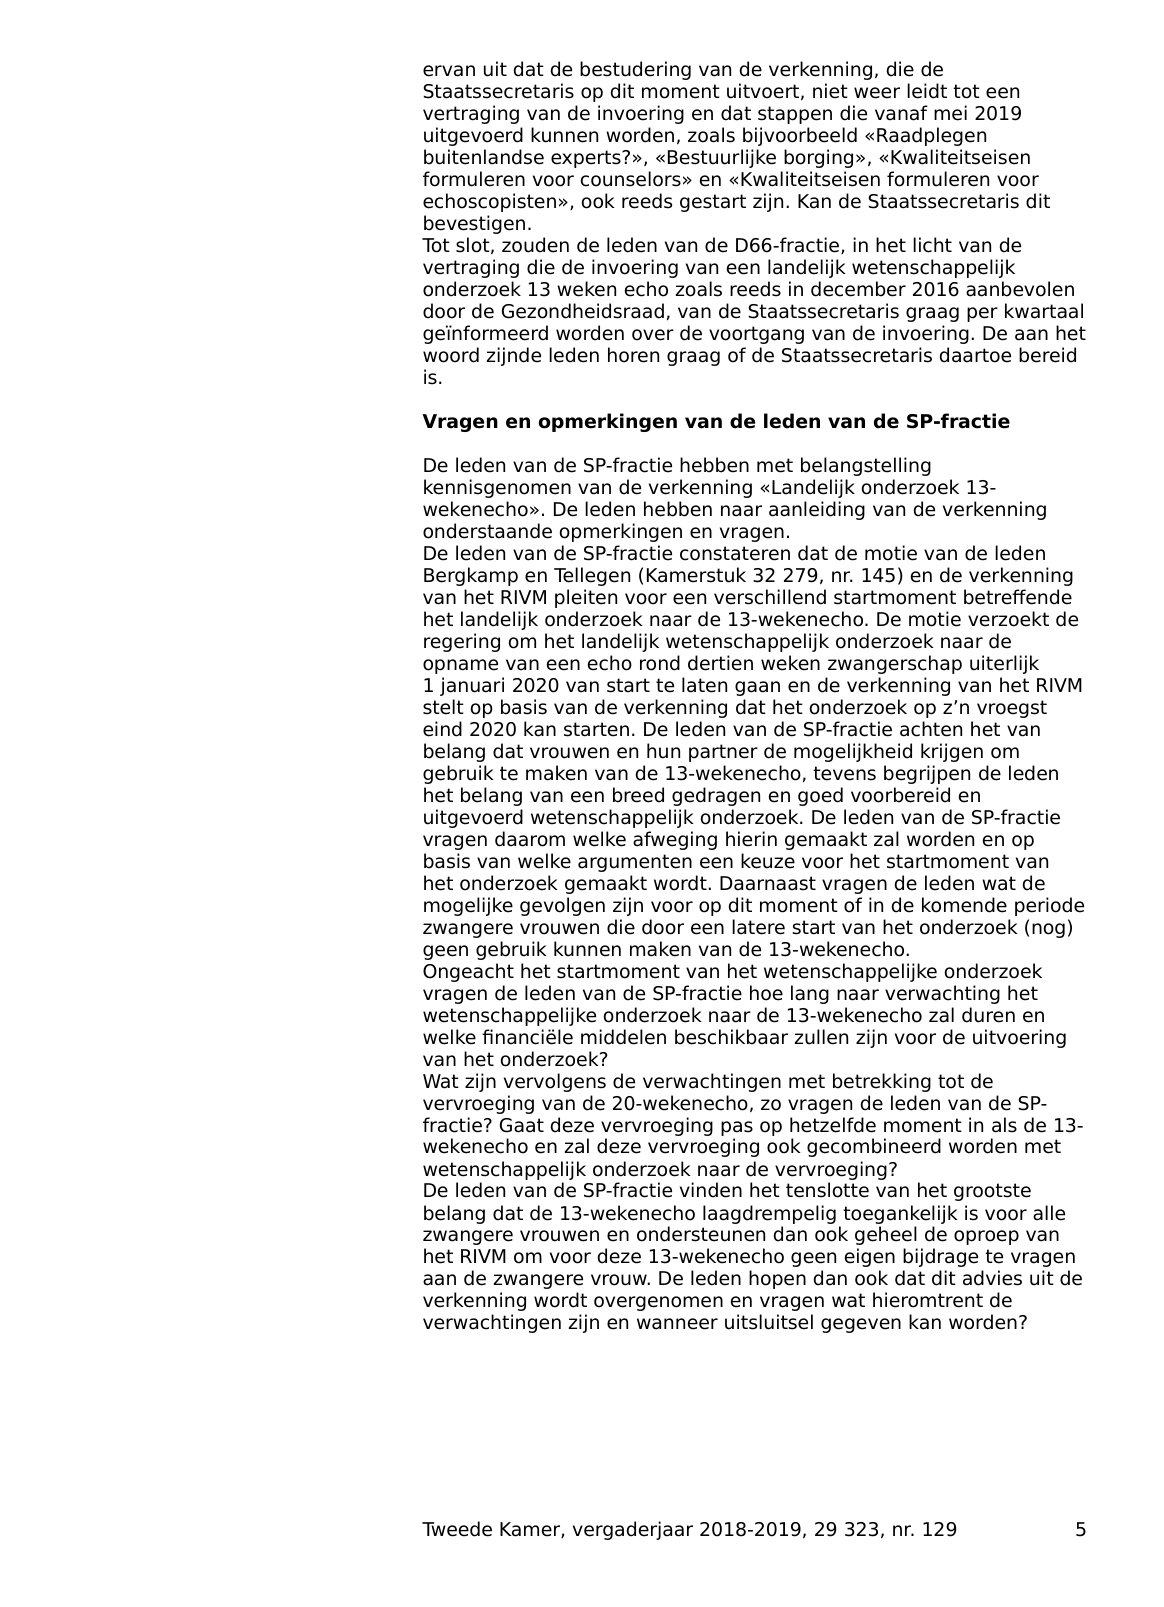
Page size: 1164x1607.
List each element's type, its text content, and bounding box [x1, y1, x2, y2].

subtitle Vragen en opmerkingen van de leden van de SP-fractie [422, 411, 1087, 433]
text Wat zijn vervolgens de verwachtingen met betrekking tot de vervroeging van de 20-wekenecho, zo vragen de leden van de SP-fractie? Gaat deze vervroeging pas op hetzelfde moment in als de 13-wekenecho en zal deze vervroeging ook gecombineerd worden met wetenschappelijk onderzoek naar de vervroeging? [422, 1071, 1087, 1180]
text Ongeacht het startmoment van het wetenschappelijke onderzoek vragen de leden van de SP-fractie hoe lang naar verwachting het wetenschappelijke onderzoek naar de 13-wekenecho zal duren en welke financiële middelen beschikbaar zullen zijn voor de uitvoering van het onderzoek? [422, 961, 1087, 1071]
text De leden van de SP-fractie constateren dat de motie van de leden Bergkamp en Tellegen (Kamerstuk 32 279, nr. 145) en de verkenning van het RIVM pleiten voor een verschillend startmoment betreffende het landelijk onderzoek naar de 13-wekenecho. De motie verzoekt de regering om het landelijk wetenschappelijk onderzoek naar de opname van een echo rond dertien weken zwangerschap uiterlijk 1 januari 2020 van start te laten gaan en de verkenning van het RIVM stelt op basis van de verkenning dat het onderzoek op z’n vroegst eind 2020 kan starten. De leden van de SP-fractie achten het van belang dat vrouwen en hun partner de mogelijkheid krijgen om gebruik te maken van de 13-wekenecho, tevens begrijpen de leden het belang van een breed gedragen en goed voorbereid en uitgevoerd wetenschappelijk onderzoek. De leden van de SP-fractie vragen daarom welke afweging hierin gemaakt zal worden en op basis van welke argumenten een keuze voor het startmoment van het onderzoek gemaakt wordt. Daarnaast vragen de leden wat de mogelijke gevolgen zijn voor op dit moment of in de komende periode zwangere vrouwen die door een latere start van het onderzoek (nog) geen gebruik kunnen maken van de 13-wekenecho. [422, 543, 1087, 961]
text De leden van de SP-fractie vinden het tenslotte van het grootste belang dat de 13-wekenecho laagdrempelig toegankelijk is voor alle zwangere vrouwen en ondersteunen dan ook geheel de oproep van het RIVM om voor deze 13-wekenecho geen eigen bijdrage te vragen aan de zwangere vrouw. De leden hopen dan ook dat dit advies uit de verkenning wordt overgenomen en vragen wat hieromtrent de verwachtingen zijn en wanneer uitsluitsel gegeven kan worden? [422, 1180, 1087, 1334]
text De leden van de SP-fractie hebben met belangstelling kennisgenomen van de verkenning «Landelijk onderzoek 13-wekenecho». De leden hebben naar aanleiding van de verkenning onderstaande opmerkingen en vragen. [422, 455, 1087, 543]
text ervan uit dat de bestudering van de verkenning, die de Staatssecretaris op dit moment uitvoert, niet weer leidt tot een vertraging van de invoering en dat stappen die vanaf mei 2019 uitgevoerd kunnen worden, zoals bijvoorbeeld «Raadplegen buitenlandse experts?», «Bestuurlijke borging», «Kwaliteitseisen formuleren voor counselors» en «Kwaliteitseisen formuleren voor echoscopisten», ook reeds gestart zijn. Kan de Staatssecretaris dit bevestigen. [422, 59, 1087, 235]
text Tot slot, zouden de leden van de D66-fractie, in het licht van de vertraging die de invoering van een landelijk wetenschappelijk onderzoek 13 weken echo zoals reeds in december 2016 aanbevolen door de Gezondheidsraad, van de Staatssecretaris graag per kwartaal geïnformeerd worden over de voortgang van de invoering. De aan het woord zijnde leden horen graag of de Staatssecretaris daartoe bereid is. [422, 235, 1087, 389]
